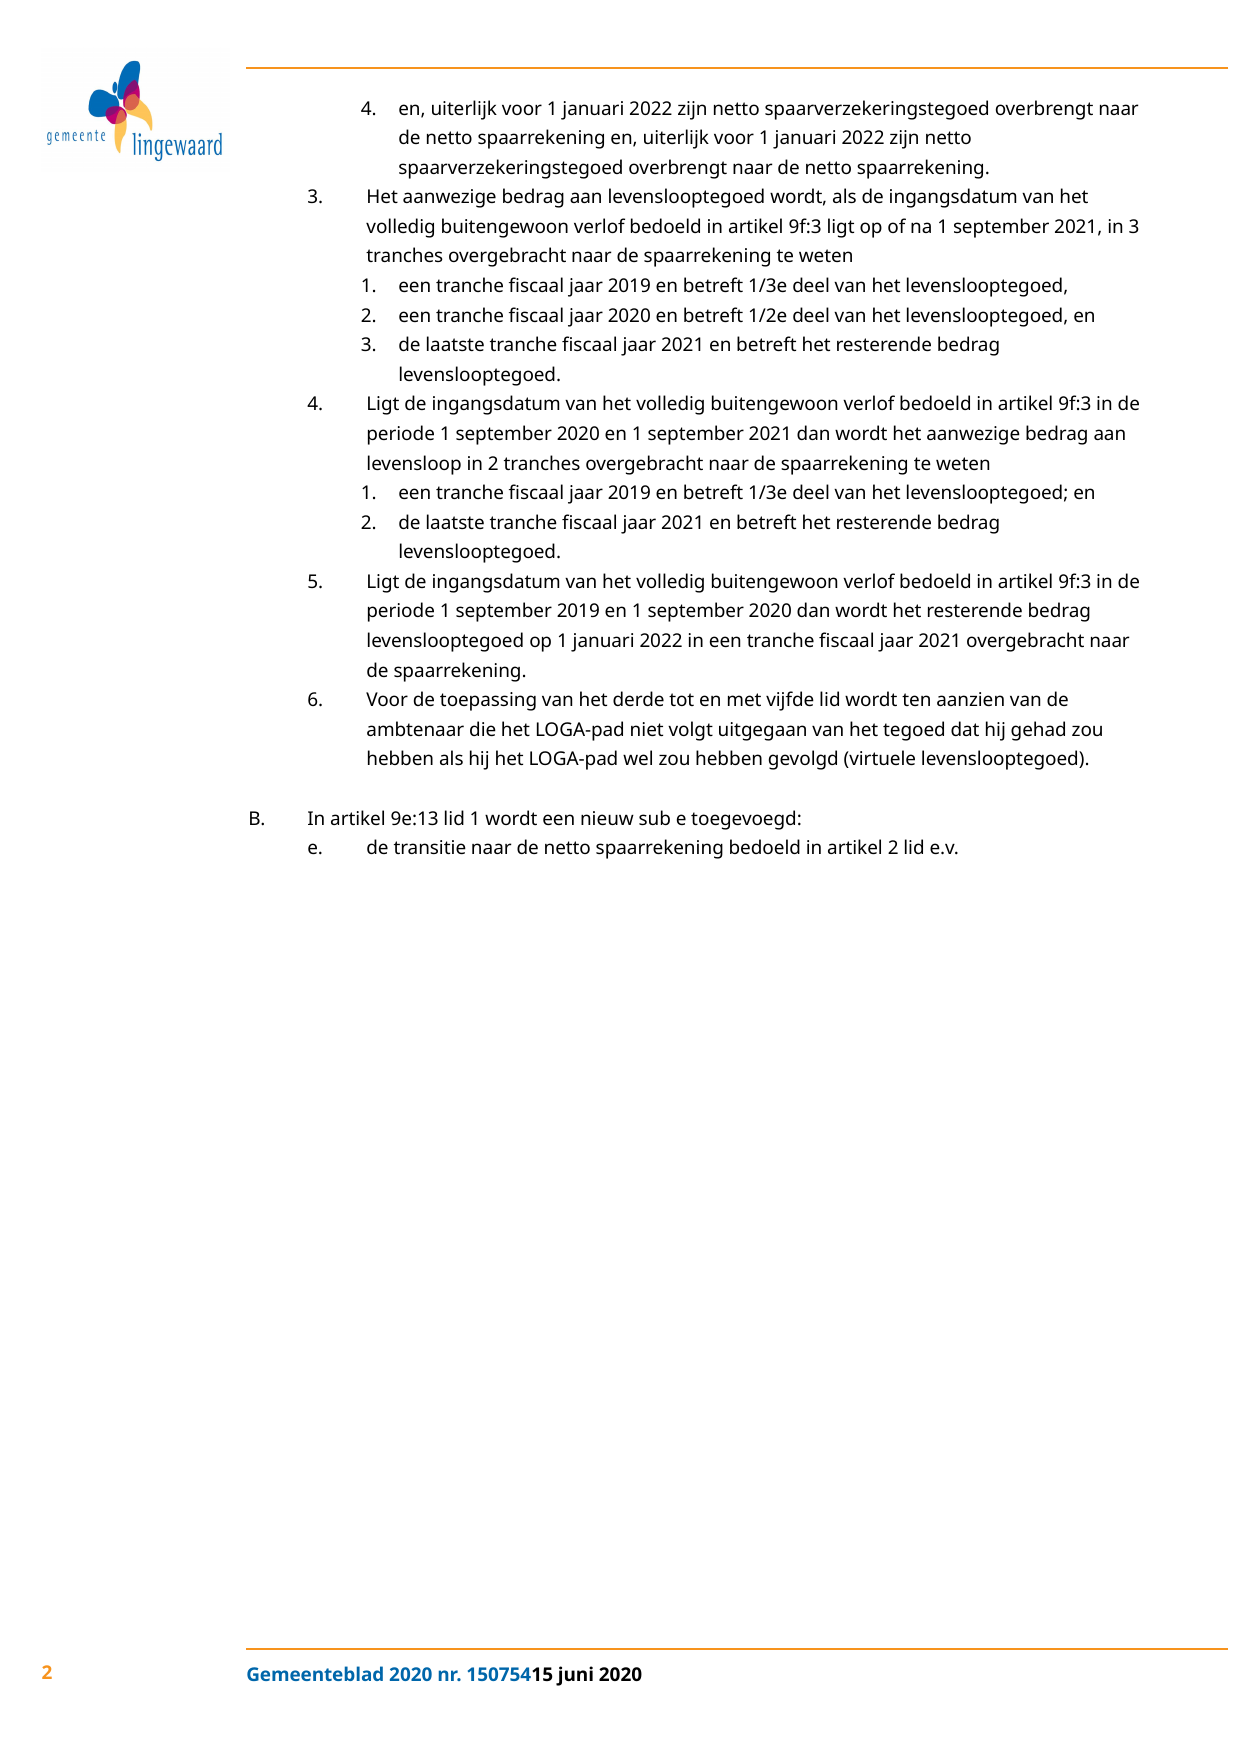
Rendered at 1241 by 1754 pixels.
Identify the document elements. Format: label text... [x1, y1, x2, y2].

list en, uiterlijk voor 1 januari 2022 zijn netto spaarverzekeringstegoed overbrengt naar de netto spaarrekening en, uiterlijk voor 1 januari 2022 zijn netto spaarverzekeringstegoed overbrengt naar de netto spaarrekening. [361, 95, 1152, 180]
list een tranche fiscaal jaar 2019 en betreft 1/3e deel van het levenslooptegoed, [361, 272, 1152, 298]
list de laatste tranche fiscaal jaar 2021 en betreft het resterende bedrag levenslooptegoed. [361, 509, 1152, 564]
list Het aanwezige bedrag aan levenslooptegoed wordt, als de ingangsdatum van het volledig buitengewoon verlof bedoeld in artikel 9f:3 ligt op of na 1 september 2021, in 3 tranches overgebracht naar de spaarrekening te weten [307, 183, 1152, 268]
list Ligt de ingangsdatum van het volledig buitengewoon verlof bedoeld in artikel 9f:3 in de periode 1 september 2020 en 1 september 2021 dan wordt het aanwezige bedrag aan levensloop in 2 tranches overgebracht naar de spaarrekening te weten [307, 391, 1152, 476]
list Ligt de ingangsdatum van het volledig buitengewoon verlof bedoeld in artikel 9f:3 in de periode 1 september 2019 en 1 september 2020 dan wordt het resterende bedrag levenslooptegoed op 1 januari 2022 in een tranche fiscaal jaar 2021 overgebracht naar de spaarrekening. [307, 568, 1152, 683]
list In artikel 9e:13 lid 1 wordt een nieuw sub e toegevoegd: [248, 805, 1152, 831]
list Voor de toepassing van het derde tot en met vijfde lid wordt ten aanzien van de ambtenaar die het LOGA-pad niet volgt uitgegaan van het tegoed dat hij gehad zou hebben als hij het LOGA-pad wel zou hebben gevolgd (virtuele levenslooptegoed). [307, 686, 1152, 771]
list een tranche fiscaal jaar 2019 en betreft 1/3e deel van het levenslooptegoed; en [361, 479, 1152, 505]
list de transitie naar de netto spaarrekening bedoeld in artikel 2 lid e.v. [307, 834, 1152, 860]
picture [41, 47, 231, 172]
list een tranche fiscaal jaar 2020 en betreft 1/2e deel van het levenslooptegoed, en [361, 302, 1152, 328]
list de laatste tranche fiscaal jaar 2021 en betreft het resterende bedrag levenslooptegoed. [361, 331, 1152, 387]
